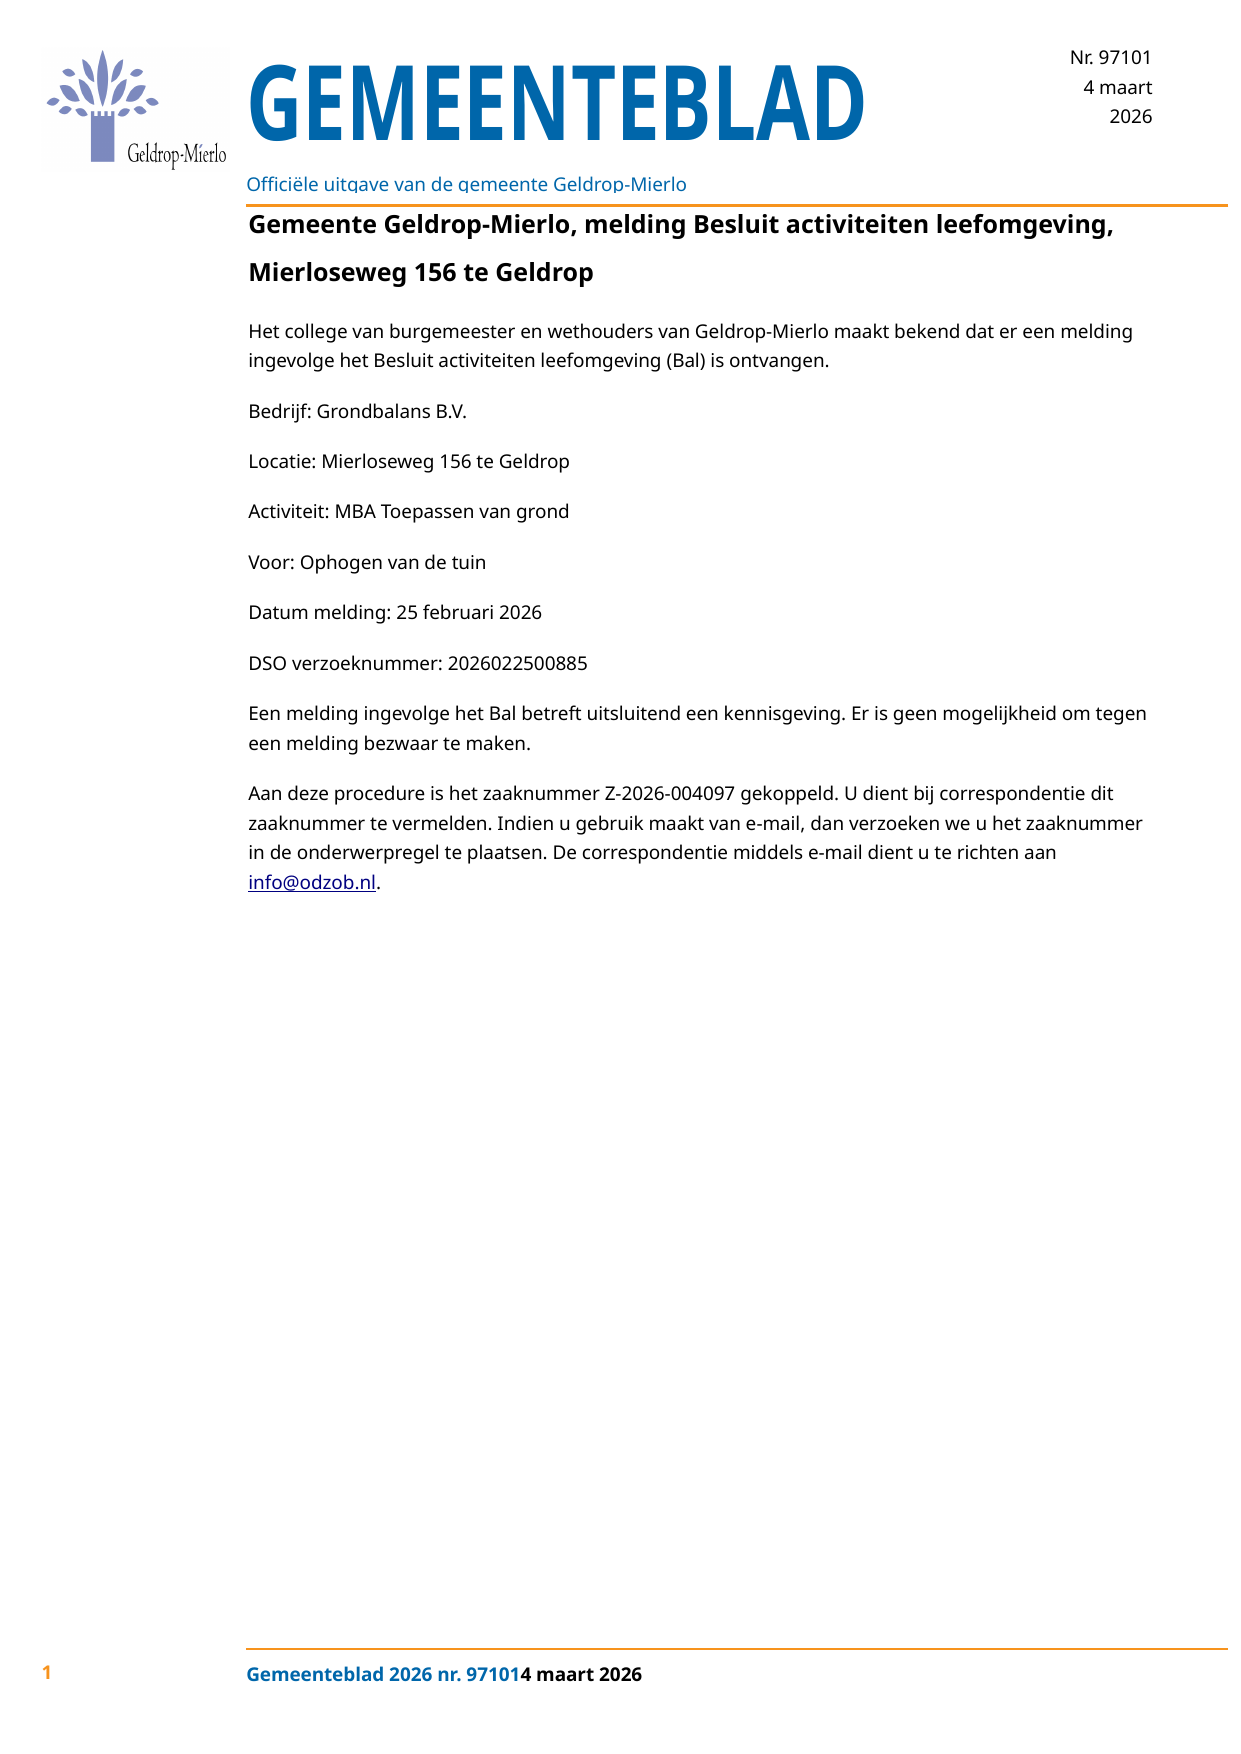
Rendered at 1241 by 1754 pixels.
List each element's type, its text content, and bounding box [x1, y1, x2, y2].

text Een melding ingevolge het Bal betreft uitsluitend een kennisgeving. Er is geen mogelijkheid om tegen een melding bezwaar te maken. [248, 700, 1152, 756]
text Locatie: Mierloseweg 156​ te Geldrop [248, 448, 1152, 474]
text Voor: Ophogen van de tuin [248, 549, 1152, 575]
text Datum melding: 25 februari 2026 [248, 599, 1152, 625]
text Bedrijf: Grondbalans B.V. [248, 398, 1152, 424]
picture [41, 47, 231, 172]
text Activiteit: MBA Toepassen van grond [248, 499, 1152, 524]
text Gemeente Geldrop-Mierlo, melding Besluit activiteiten leefomgeving, Mierloseweg 156​ te Geldrop [248, 207, 1152, 288]
text Aan deze procedure is het zaaknummer Z-2026-004097 gekoppeld. U dient bij correspondentie dit zaaknummer te vermelden. Indien u gebruik maakt van e-mail, dan verzoeken we u het zaaknummer in de onderwerpregel te plaatsen. De correspondentie middels e-mail dient u te richten aan info@odzob.nl. [248, 780, 1152, 895]
text Het college van burgemeester en wethouders van Geldrop-Mierlo maakt bekend dat er een melding ingevolge het Besluit activiteiten leefomgeving (Bal) is ontvangen. [248, 318, 1152, 373]
text DSO verzoeknummer: 2026022500885 [248, 650, 1152, 676]
